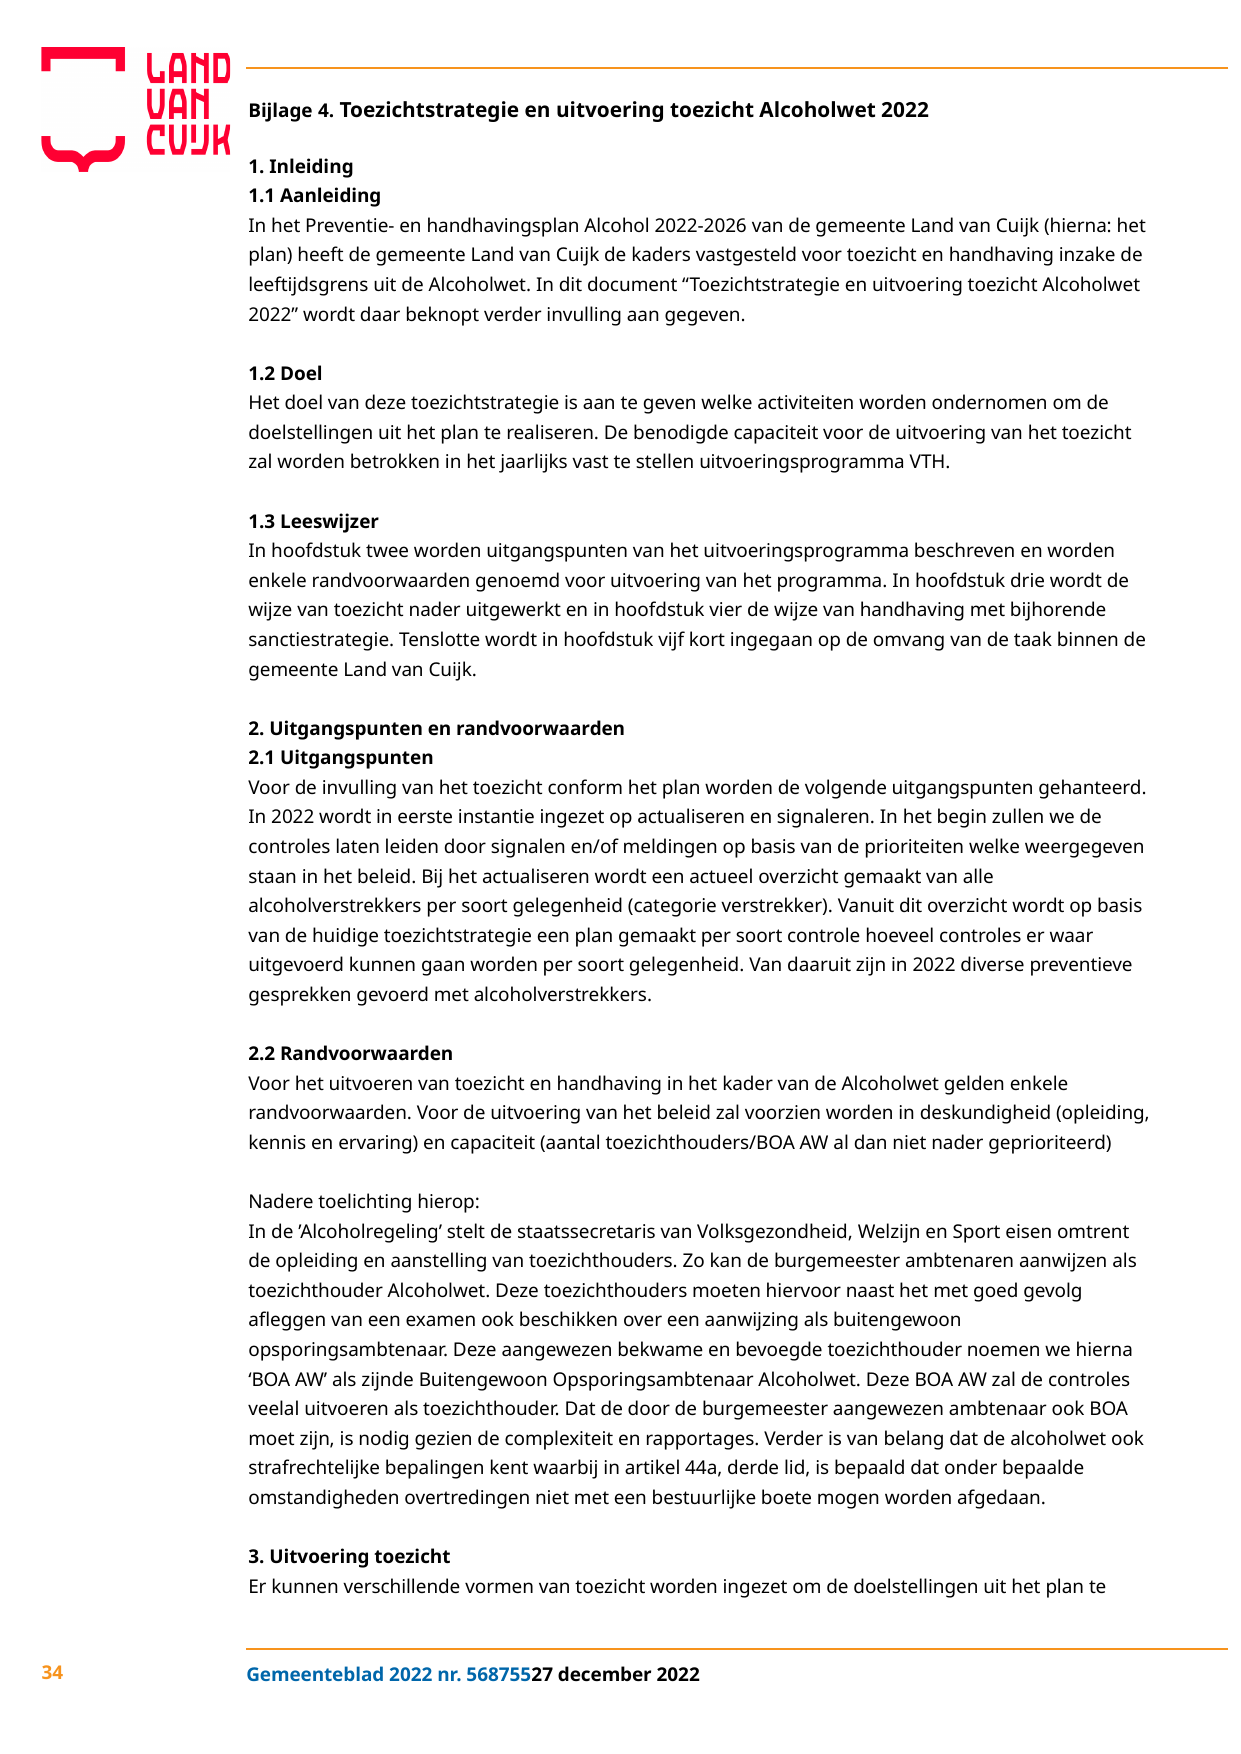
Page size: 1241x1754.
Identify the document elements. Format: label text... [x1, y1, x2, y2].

text Het doel van deze toezichtstrategie is aan te geven welke activiteiten worden ondernomen om de doelstellingen uit het plan te realiseren. De benodigde capaciteit voor de uitvoering van het toezicht zal worden betrokken in het jaarlijks vast te stellen uitvoeringsprogramma VTH. [248, 389, 1152, 474]
text In de ’Alcoholregeling’ stelt de staatssecretaris van Volksgezondheid, Welzijn en Sport eisen omtrent de opleiding en aanstelling van toezichthouders. Zo kan de burgemeester ambtenaren aanwijzen als toezichthouder Alcoholwet. Deze toezichthouders moeten hiervoor naast het met goed gevolg afleggen van een examen ook beschikken over een aanwijzing als buitengewoon opsporingsambtenaar. Deze aangewezen bekwame en bevoegde toezichthouder noemen we hierna ‘BOA AW’ als zijnde Buitengewoon Opsporingsambtenaar Alcoholwet. Deze BOA AW zal de controles veelal uitvoeren als toezichthouder. Dat de door de burgemeester aangewezen ambtenaar ook BOA moet zijn, is nodig gezien de complexiteit en rapportages. Verder is van belang dat de alcoholwet ook strafrechtelijke bepalingen kent waarbij in artikel 44a, derde lid, is bepaald dat onder bepaalde omstandigheden overtredingen niet met een bestuurlijke boete mogen worden afgedaan. [248, 1218, 1152, 1510]
text 1.2 Doel [248, 360, 1152, 386]
text Voor de invulling van het toezicht conform het plan worden de volgende uitgangspunten gehanteerd. In 2022 wordt in eerste instantie ingezet op actualiseren en signaleren. In het begin zullen we de controles laten leiden door signalen en/of meldingen op basis van de prioriteiten welke weergegeven staan in het beleid. Bij het actualiseren wordt een actueel overzicht gemaakt van alle alcoholverstrekkers per soort gelegenheid (categorie verstrekker). Vanuit dit overzicht wordt op basis van de huidige toezichtstrategie een plan gemaakt per soort controle hoeveel controles er waar uitgevoerd kunnen gaan worden per soort gelegenheid. Van daaruit zijn in 2022 diverse preventieve gesprekken gevoerd met alcoholverstrekkers. [248, 774, 1152, 1007]
picture [41, 47, 231, 172]
text 1.3 Leeswijzer [248, 508, 1152, 534]
text 2.1 Uitgangspunten [248, 744, 1152, 770]
text 2.2 Randvoorwaarden [248, 1040, 1152, 1066]
text Voor het uitvoeren van toezicht en handhaving in het kader van de Alcoholwet gelden enkele randvoorwaarden. Voor de uitvoering van het beleid zal voorzien worden in deskundigheid (opleiding, kennis en ervaring) en capaciteit (aantal toezichthouders/BOA AW al dan niet nader geprioriteerd) [248, 1070, 1152, 1155]
text 3. Uitvoering toezicht [248, 1543, 1152, 1569]
text In het Preventie- en handhavingsplan Alcohol 2022-2026 van de gemeente Land van Cuijk (hierna: het plan) heeft de gemeente Land van Cuijk de kaders vastgesteld voor toezicht en handhaving inzake de leeftijdsgrens uit de Alcoholwet. In dit document “Toezichtstrategie en uitvoering toezicht Alcoholwet 2022” wordt daar beknopt verder invulling aan gegeven. [248, 212, 1152, 327]
text Er kunnen verschillende vormen van toezicht worden ingezet om de doelstellingen uit het plan te [248, 1573, 1152, 1599]
text Bijlage 4. Toezichtstrategie en uitvoering toezicht Alcoholwet 2022 [248, 95, 1152, 123]
text 2. Uitgangspunten en randvoorwaarden [248, 715, 1152, 741]
text Nadere toelichting hierop: [248, 1188, 1152, 1214]
text In hoofdstuk twee worden uitgangspunten van het uitvoeringsprogramma beschreven en worden enkele randvoorwaarden genoemd voor uitvoering van het programma. In hoofdstuk drie wordt de wijze van toezicht nader uitgewerkt en in hoofdstuk vier de wijze van handhaving met bijhorende sanctiestrategie. Tenslotte wordt in hoofdstuk vijf kort ingegaan op de omvang van de taak binnen de gemeente Land van Cuijk. [248, 537, 1152, 682]
text 1.1 Aanleiding [248, 182, 1152, 208]
text 1. Inleiding [248, 153, 1152, 179]
